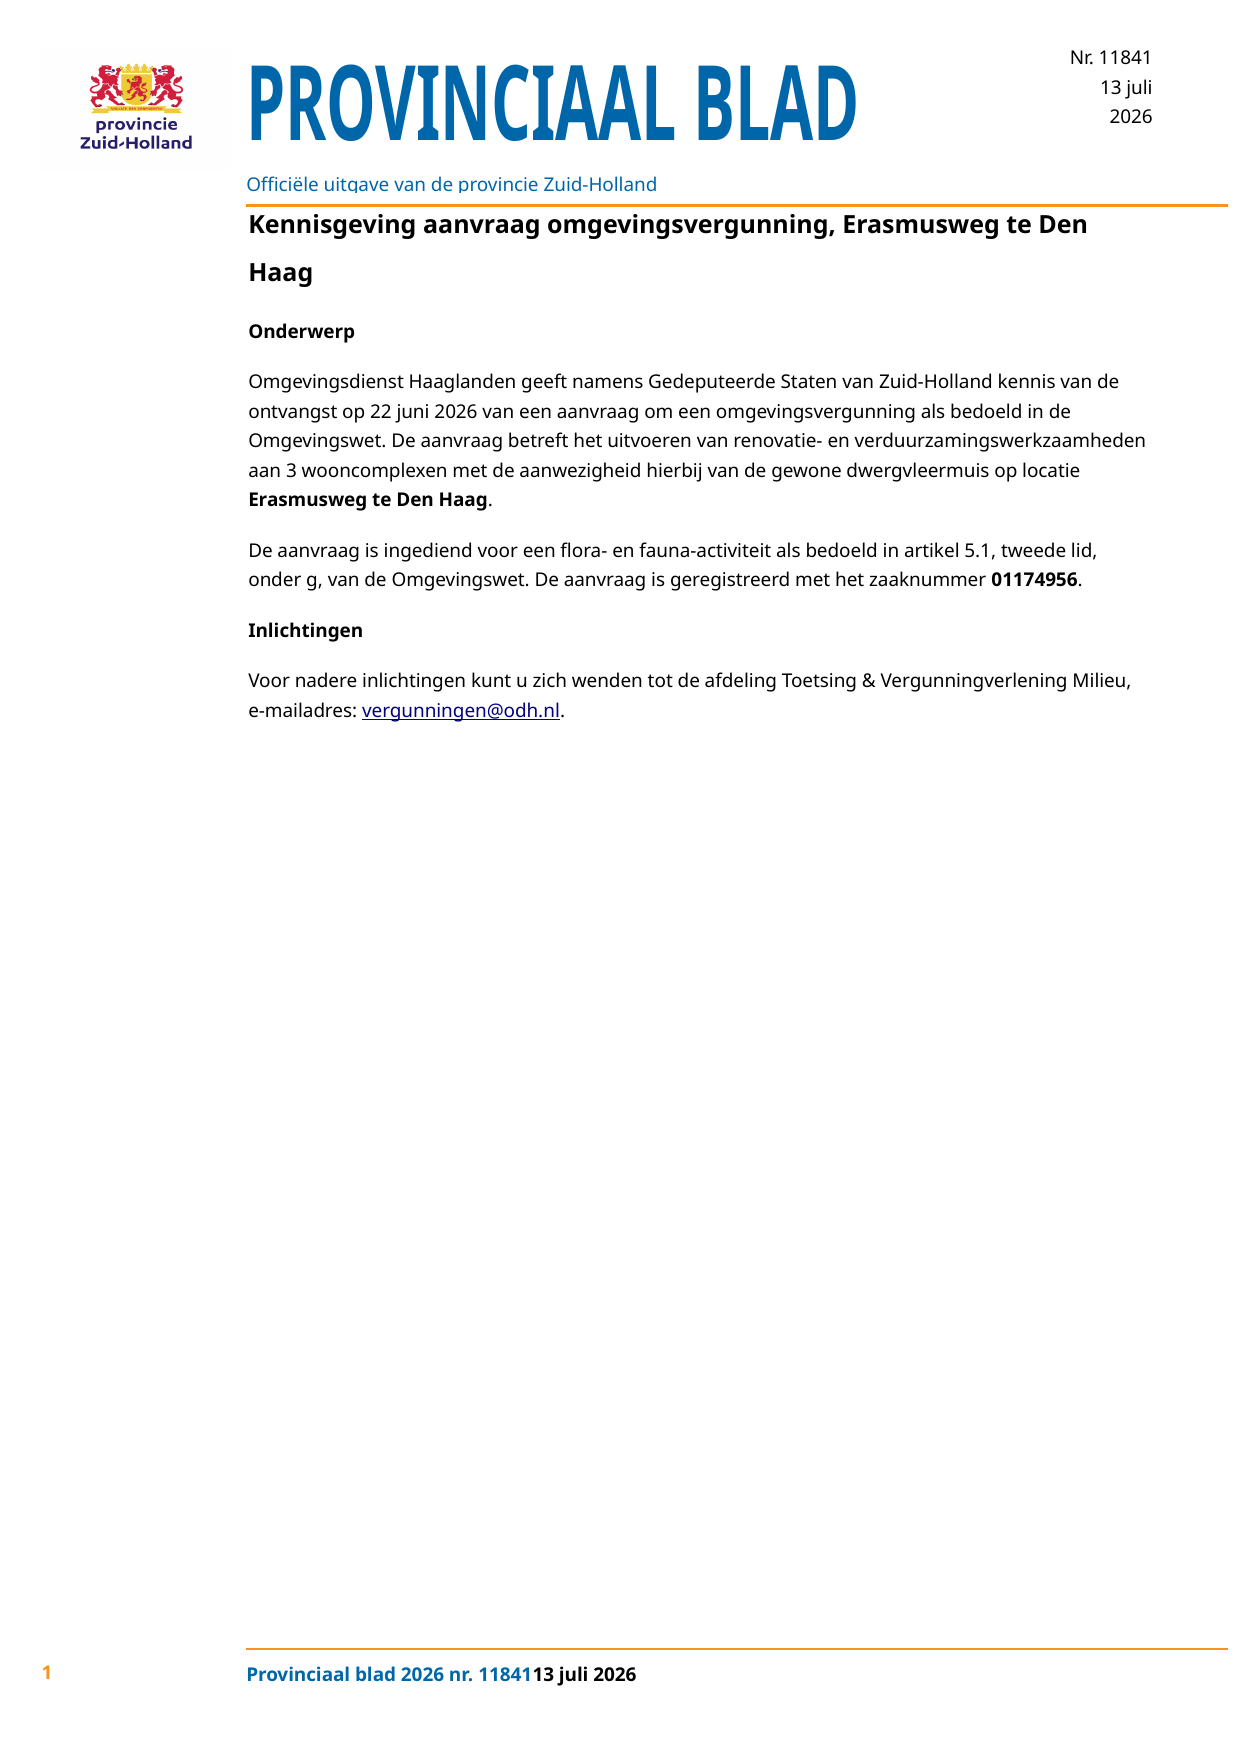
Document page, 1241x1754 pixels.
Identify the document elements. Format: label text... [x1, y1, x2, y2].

text Voor nadere inlichtingen kunt u zich wenden tot de afdeling Toetsing & Vergunningverlening Milieu, e-mailadres: vergunningen@odh.nl. [248, 667, 1152, 723]
text Inlichtingen [248, 617, 1152, 643]
picture [41, 47, 231, 172]
text Kennisgeving aanvraag omgevingsvergunning, Erasmusweg te Den Haag [248, 207, 1152, 288]
text Onderwerp [248, 318, 1152, 344]
text Omgevingsdienst Haaglanden geeft namens Gedeputeerde Staten van Zuid-Holland kennis van de ontvangst op 22 juni 2026 van een aanvraag om een omgevingsvergunning als bedoeld in de Omgevingswet. De aanvraag betreft het uitvoeren van renovatie- en verduurzamingswerkzaamheden aan 3 wooncomplexen met de aanwezigheid hierbij van de gewone dwergvleermuis op locatie Erasmusweg te Den Haag. [248, 368, 1152, 512]
text De aanvraag is ingediend voor een flora- en fauna-activiteit als bedoeld in artikel 5.1, tweede lid, onder g, van de Omgevingswet. De aanvraag is geregistreerd met het zaaknummer 01174956. [248, 537, 1152, 592]
